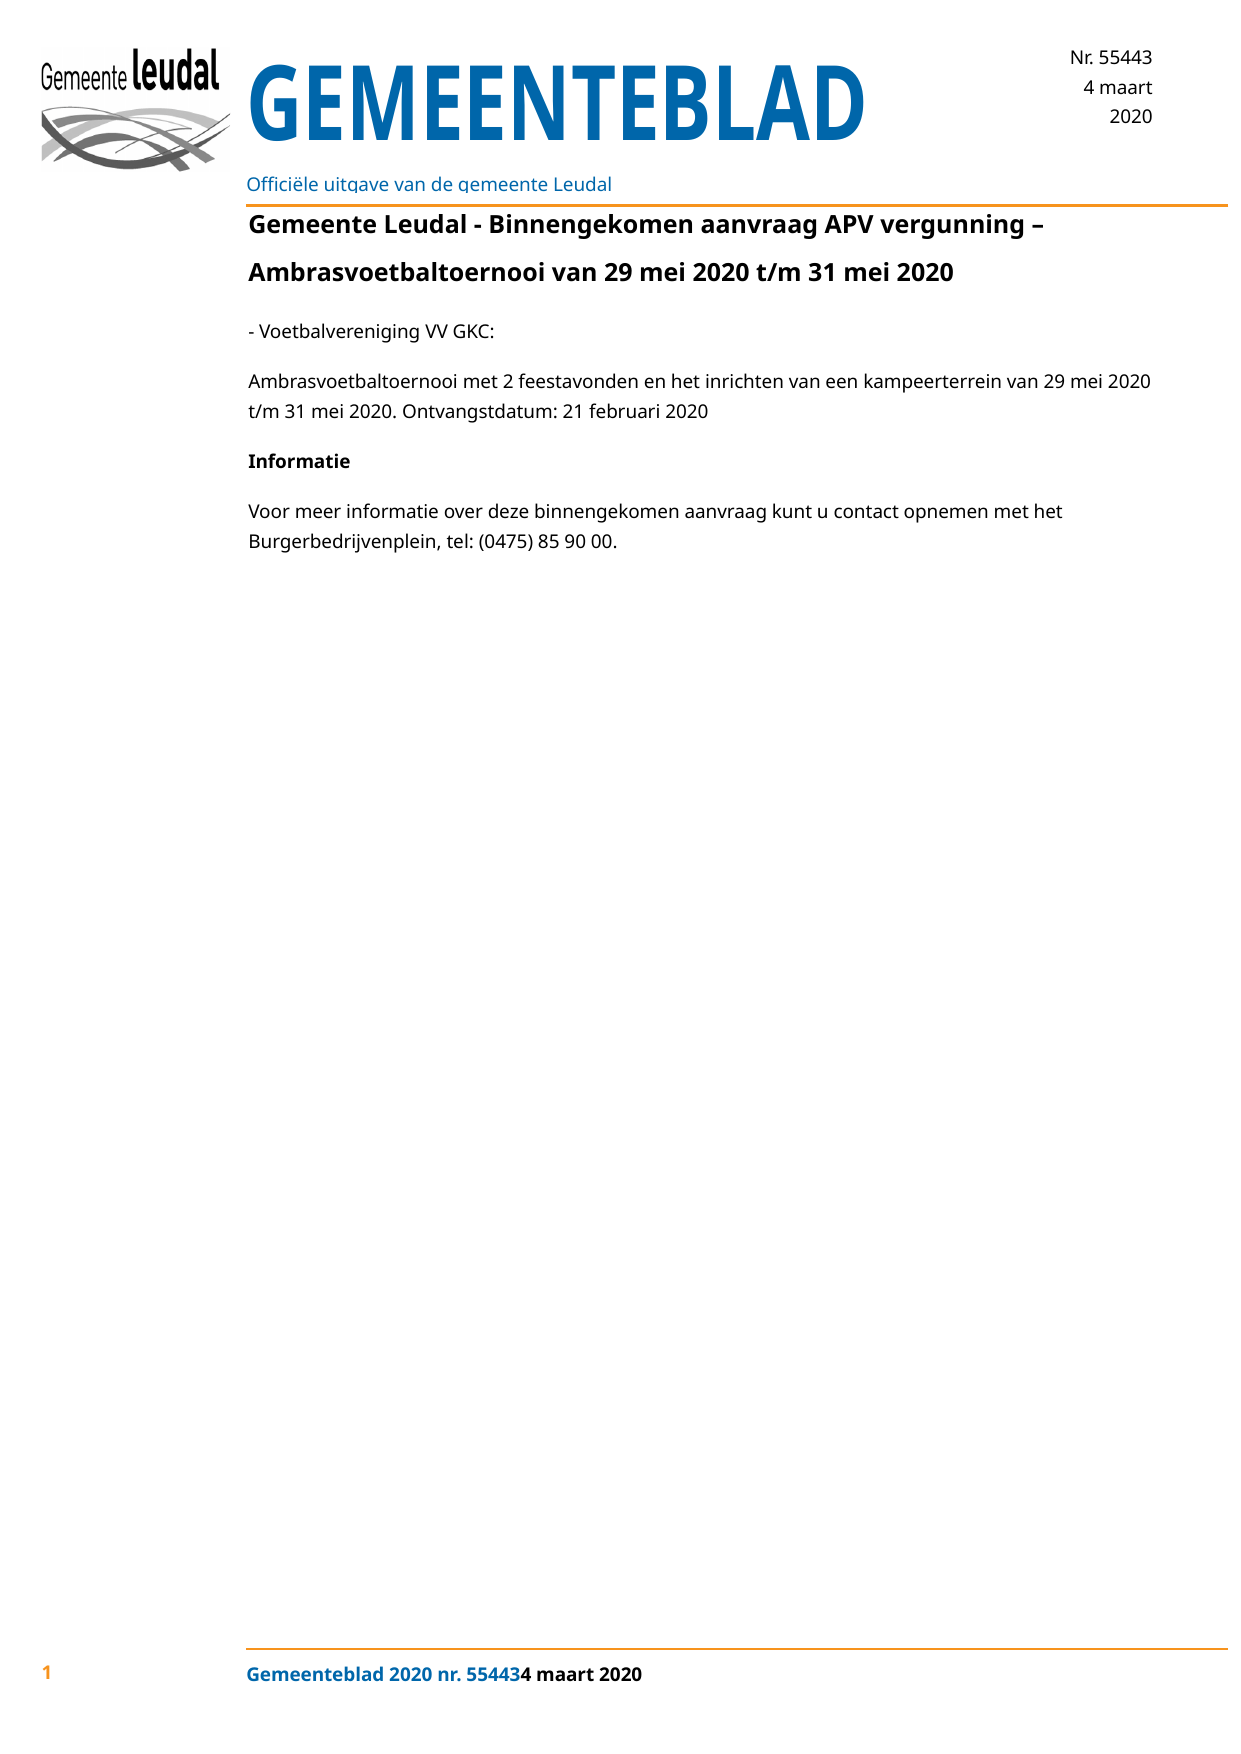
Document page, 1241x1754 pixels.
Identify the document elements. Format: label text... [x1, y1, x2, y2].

text Ambrasvoetbaltoernooi met 2 feestavonden en het inrichten van een kampeerterrein van 29 mei 2020 t/m 31 mei 2020. Ontvangstdatum: 21 februari 2020 [248, 368, 1152, 424]
text Voor meer informatie over deze binnengekomen aanvraag kunt u contact opnemen met het Burgerbedrijvenplein, tel: (0475) 85 90 00. [248, 499, 1152, 554]
text - Voetbalvereniging VV GKC: [248, 318, 1152, 344]
picture [41, 47, 231, 172]
text Informatie [248, 448, 1152, 474]
text Gemeente Leudal - Binnengekomen aanvraag APV vergunning – Ambrasvoetbaltoernooi van 29 mei 2020 t/m 31 mei 2020 [248, 207, 1152, 288]
